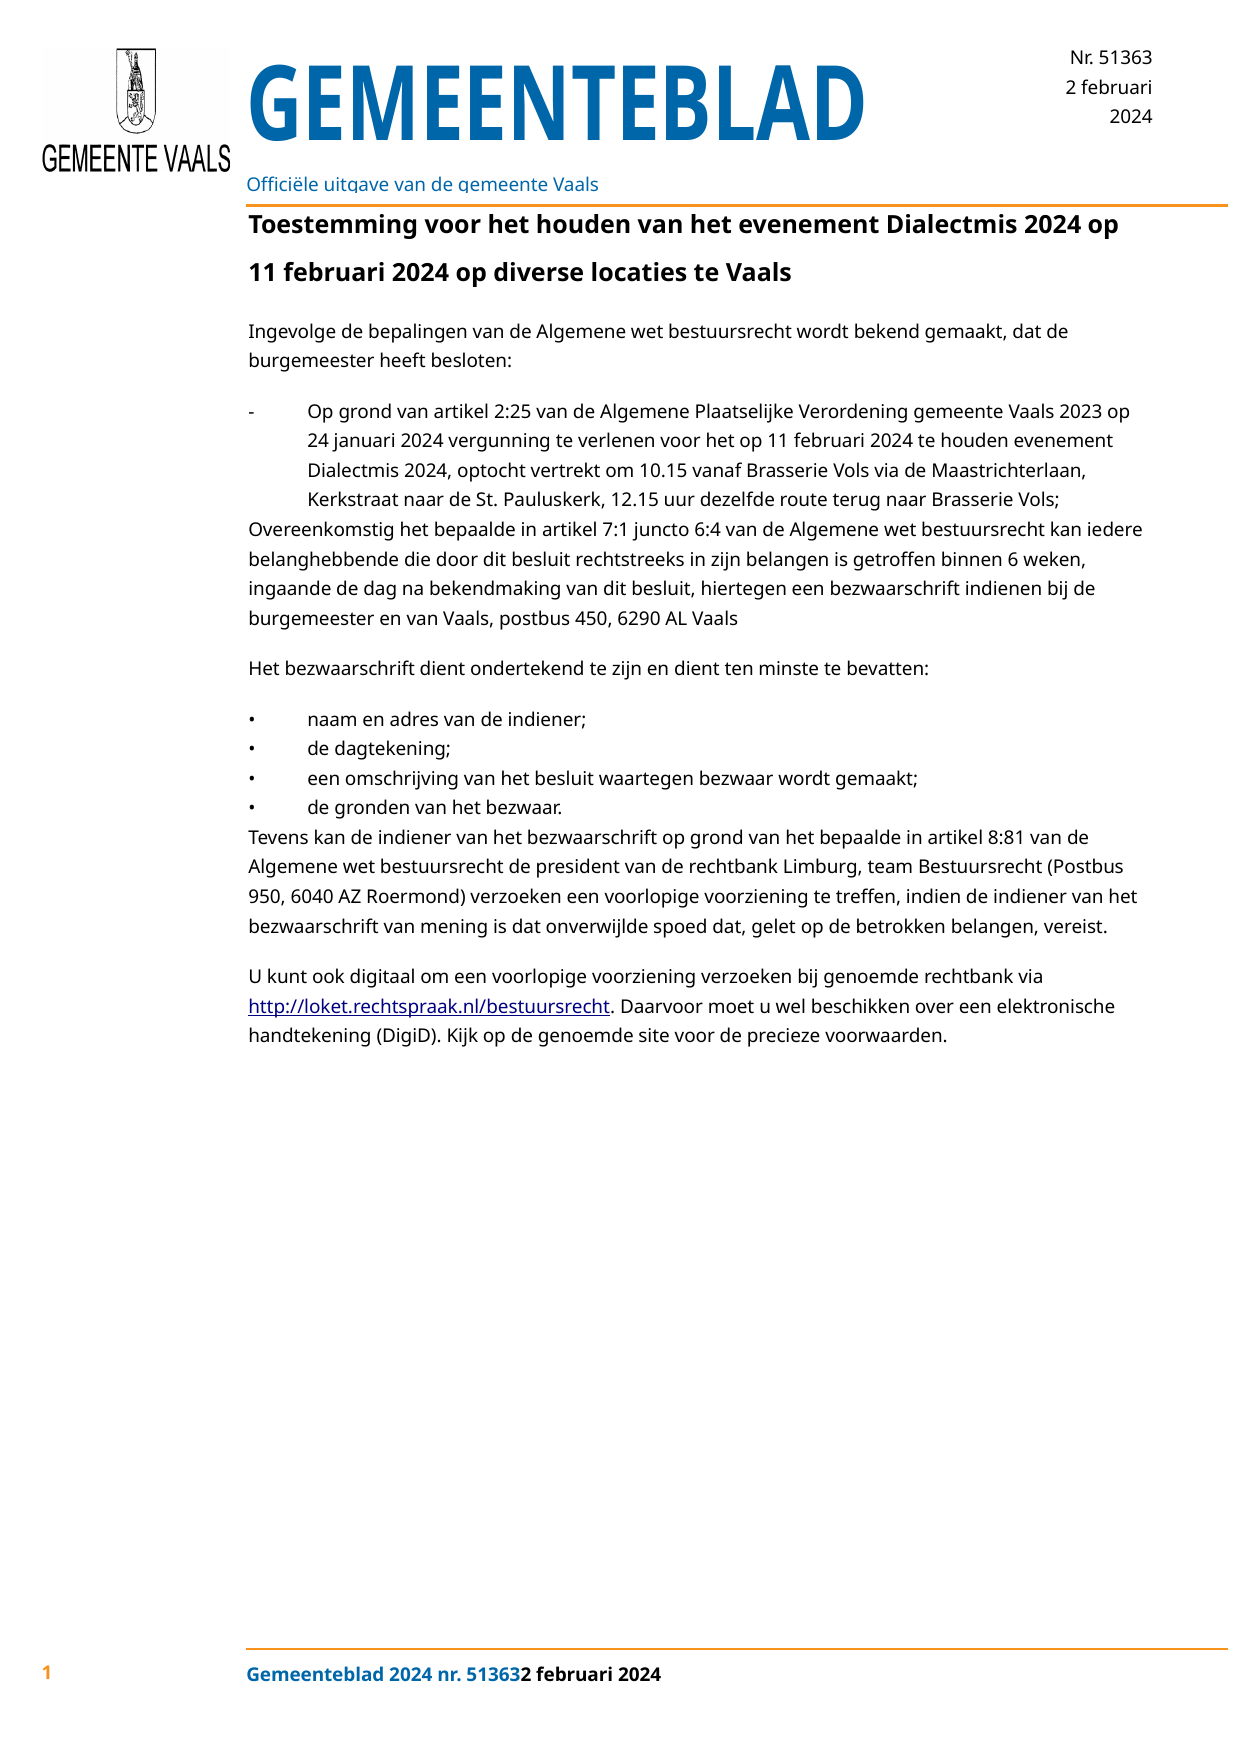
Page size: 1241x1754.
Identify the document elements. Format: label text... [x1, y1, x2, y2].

text Overeenkomstig het bepaalde in artikel 7:1 juncto 6:4 van de Algemene wet bestuursrecht kan iedere belanghebbende die door dit besluit rechtstreeks in zijn belangen is getroffen binnen 6 weken, ingaande de dag na bekendmaking van dit besluit, hiertegen een bezwaarschrift indienen bij de burgemeester en van Vaals, postbus 450, 6290 AL Vaals [248, 516, 1152, 631]
list de dagtekening; [248, 735, 1152, 761]
text U kunt ook digitaal om een voorlopige voorziening verzoeken bij genoemde rechtbank via http://loket.rechtspraak.nl/bestuursrecht. Daarvoor moet u wel beschikken over een elektronische handtekening (DigiD). Kijk op de genoemde site voor de precieze voorwaarden. [248, 963, 1152, 1048]
picture [41, 47, 231, 172]
list een omschrijving van het besluit waartegen bezwaar wordt gemaakt; [248, 765, 1152, 791]
text Toestemming voor het houden van het evenement Dialectmis 2024 op 11 februari 2024 op diverse locaties te Vaals [248, 207, 1152, 288]
text Het bezwaarschrift dient ondertekend te zijn en dient ten minste te bevatten: [248, 655, 1152, 681]
list de gronden van het bezwaar. [248, 794, 1152, 820]
text Tevens kan de indiener van het bezwaarschrift op grond van het bepaalde in artikel 8:81 van de Algemene wet bestuursrecht de president van de rechtbank Limburg, team Bestuursrecht (Postbus 950, 6040 AZ Roermond) verzoeken een voorlopige voorziening te treffen, indien de indiener van het bezwaarschrift van mening is dat onverwijlde spoed dat, gelet op de betrokken belangen, vereist. [248, 824, 1152, 939]
list Op grond van artikel 2:25 van de Algemene Plaatselijke Verordening gemeente Vaals 2023 op 24 januari 2024 vergunning te verlenen voor het op 11 februari 2024 te houden evenement Dialectmis 2024, optocht vertrekt om 10.15 vanaf Brasserie Vols via de Maastrichterlaan, Kerkstraat naar de St. Pauluskerk, 12.15 uur dezelfde route terug naar Brasserie Vols; [248, 398, 1152, 512]
text Ingevolge de bepalingen van de Algemene wet bestuursrecht wordt bekend gemaakt, dat de burgemeester heeft besloten: [248, 318, 1152, 373]
list naam en adres van de indiener; [248, 706, 1152, 732]
